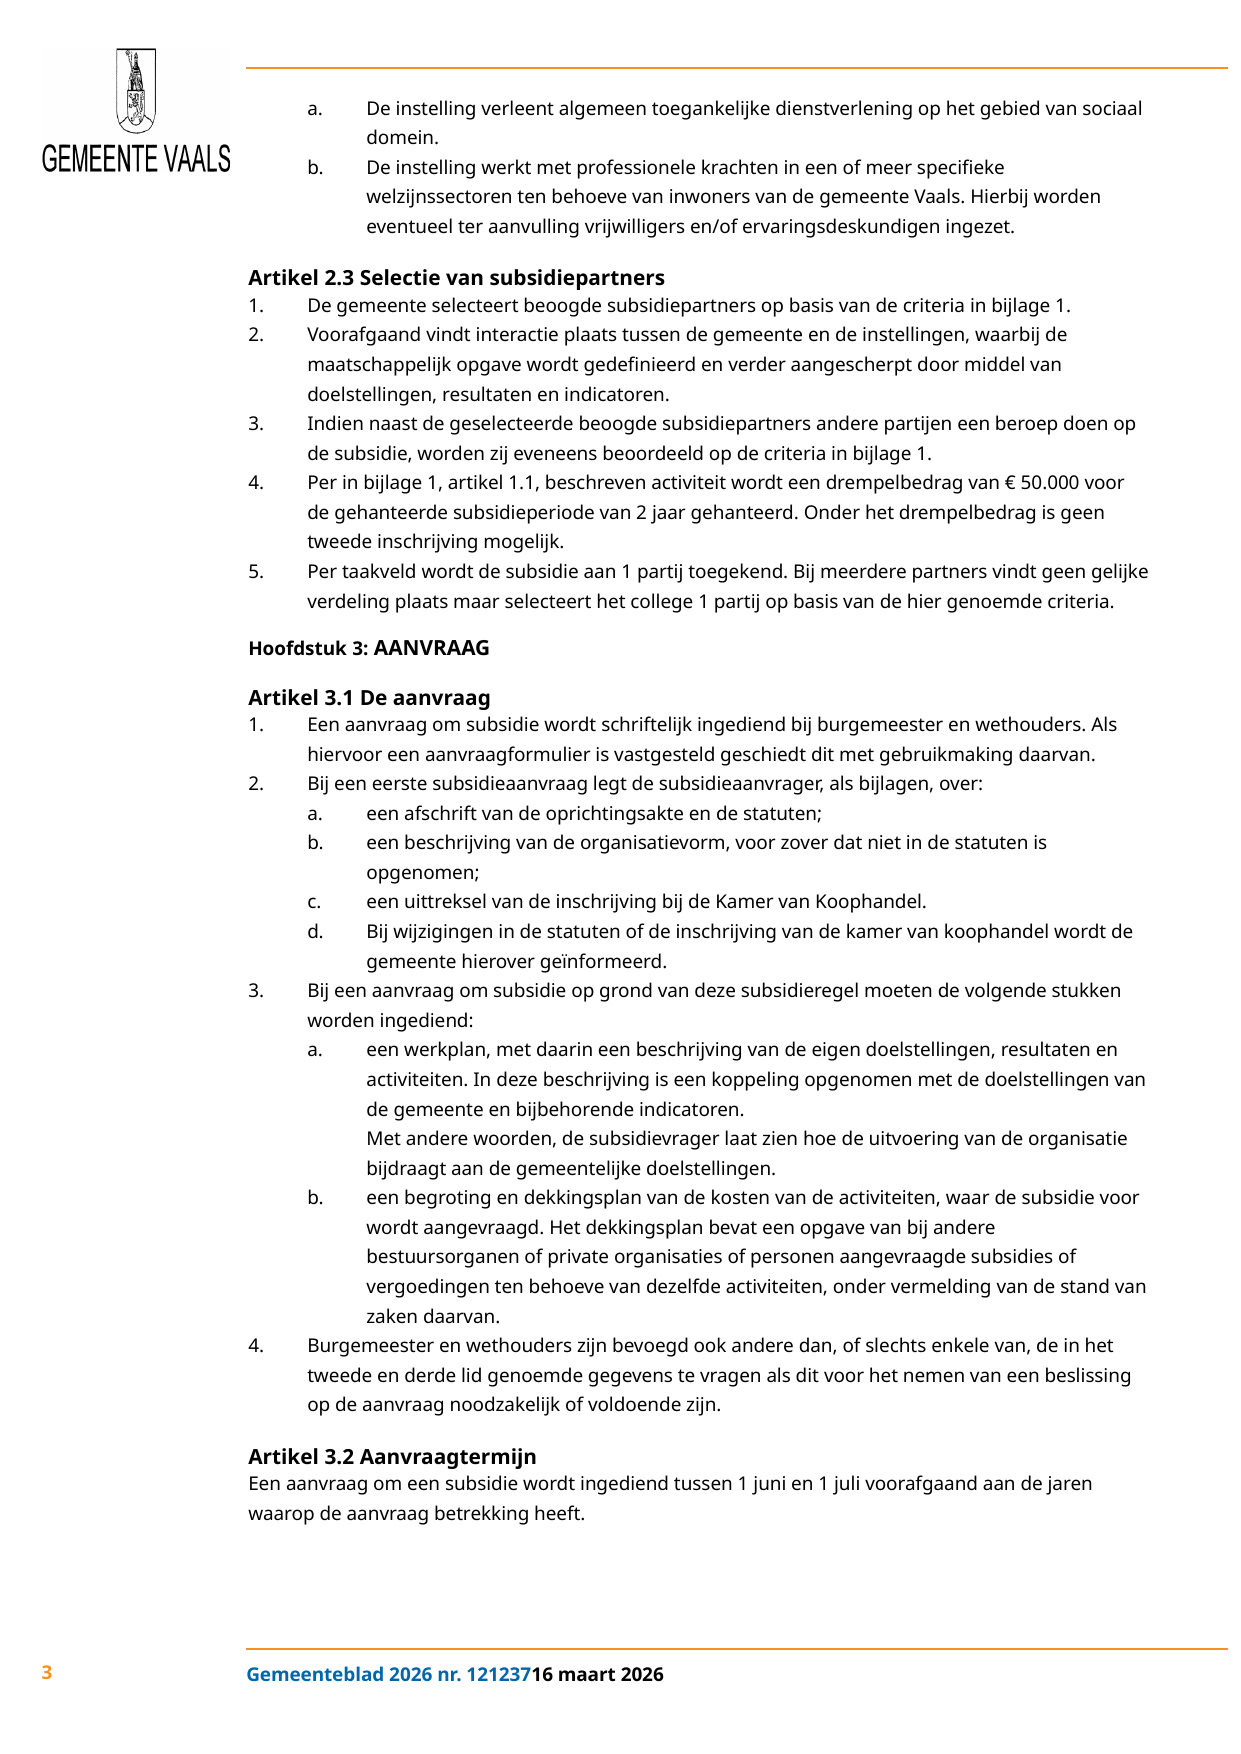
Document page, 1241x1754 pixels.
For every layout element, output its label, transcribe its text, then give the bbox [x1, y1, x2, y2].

list een begroting en dekkingsplan van de kosten van de activiteiten, waar de subsidie voor wordt aangevraagd. Het dekkingsplan bevat een opgave van bij andere bestuursorganen of private organisaties of personen aangevraagde subsidies of vergoedingen ten behoeve van dezelfde activiteiten, onder vermelding van de stand van zaken daarvan. [307, 1184, 1152, 1328]
list De instelling werkt met professionele krachten in een of meer specifieke welzijnssectoren ten behoeve van inwoners van de gemeente Vaals. Hierbij worden eventueel ter aanvulling vrijwilligers en/of ervaringsdeskundigen ingezet. [307, 154, 1152, 239]
text Artikel 2.3 Selectie van subsidiepartners [248, 263, 1152, 292]
list een uittreksel van de inschrijving bij de Kamer van Koophandel. [307, 889, 1152, 914]
list Bij een aanvraag om subsidie op grond van deze subsidieregel moeten de volgende stukken worden ingediend: [248, 977, 1152, 1033]
list Bij wijzigingen in de statuten of de inschrijving van de kamer van koophandel wordt de gemeente hierover geïnformeerd. [307, 918, 1152, 973]
list Indien naast de geselecteerde beoogde subsidiepartners andere partijen een beroep doen op de subsidie, worden zij eveneens beoordeeld op de criteria in bijlage 1. [248, 410, 1152, 466]
list een beschrijving van de organisatievorm, voor zover dat niet in de statuten is opgenomen; [307, 829, 1152, 885]
text Artikel 3.2 Aanvraagtermijn [248, 1442, 1152, 1470]
list een afschrift van de oprichtingsakte en de statuten; [307, 800, 1152, 826]
list Burgemeester en wethouders zijn bevoegd ook andere dan, of slechts enkele van, de in het tweede en derde lid genoemde gegevens te vragen als dit voor het nemen van een beslissing op de aanvraag noodzakelijk of voldoende zijn. [248, 1332, 1152, 1417]
text Hoofdstuk 3: AANVRAAG [248, 633, 1152, 662]
text Een aanvraag om een subsidie wordt ingediend tussen 1 juni en 1 juli voorafgaand aan de jaren waarop de aanvraag betrekking heeft. [248, 1470, 1152, 1526]
list Bij een eerste subsidieaanvraag legt de subsidieaanvrager, als bijlagen, over: [248, 770, 1152, 796]
list Per taakveld wordt de subsidie aan 1 partij toegekend. Bij meerdere partners vindt geen gelijke verdeling plaats maar selecteert het college 1 partij op basis van de hier genoemde criteria. [248, 558, 1152, 613]
list De gemeente selecteert beoogde subsidiepartners op basis van de criteria in bijlage 1. [248, 292, 1152, 318]
text Artikel 3.1 De aanvraag [248, 683, 1152, 711]
list Voorafgaand vindt interactie plaats tussen de gemeente en de instellingen, waarbij de maatschappelijk opgave wordt gedefinieerd en verder aangescherpt door middel van doelstellingen, resultaten en indicatoren. [248, 322, 1152, 406]
list Per in bijlage 1, artikel 1.1, beschreven activiteit wordt een drempelbedrag van € 50.000 voor de gehanteerde subsidieperiode van 2 jaar gehanteerd. Onder het drempelbedrag is geen tweede inschrijving mogelijk. [248, 469, 1152, 554]
list De instelling verleent algemeen toegankelijke dienstverlening op het gebied van sociaal domein. [307, 95, 1152, 150]
list een werkplan, met daarin een beschrijving van de eigen doelstellingen, resultaten en activiteiten. In deze beschrijving is een koppeling opgenomen met de doelstellingen van de gemeente en bijbehorende indicatoren. [307, 1037, 1152, 1121]
list Een aanvraag om subsidie wordt schriftelijk ingediend bij burgemeester en wethouders. Als hiervoor een aanvraagformulier is vastgesteld geschiedt dit met gebruikmaking daarvan. [248, 711, 1152, 766]
list Met andere woorden, de subsidievrager laat zien hoe de uitvoering van de organisatie bijdraagt aan de gemeentelijke doelstellingen. [307, 1125, 1152, 1181]
picture [41, 47, 231, 172]
